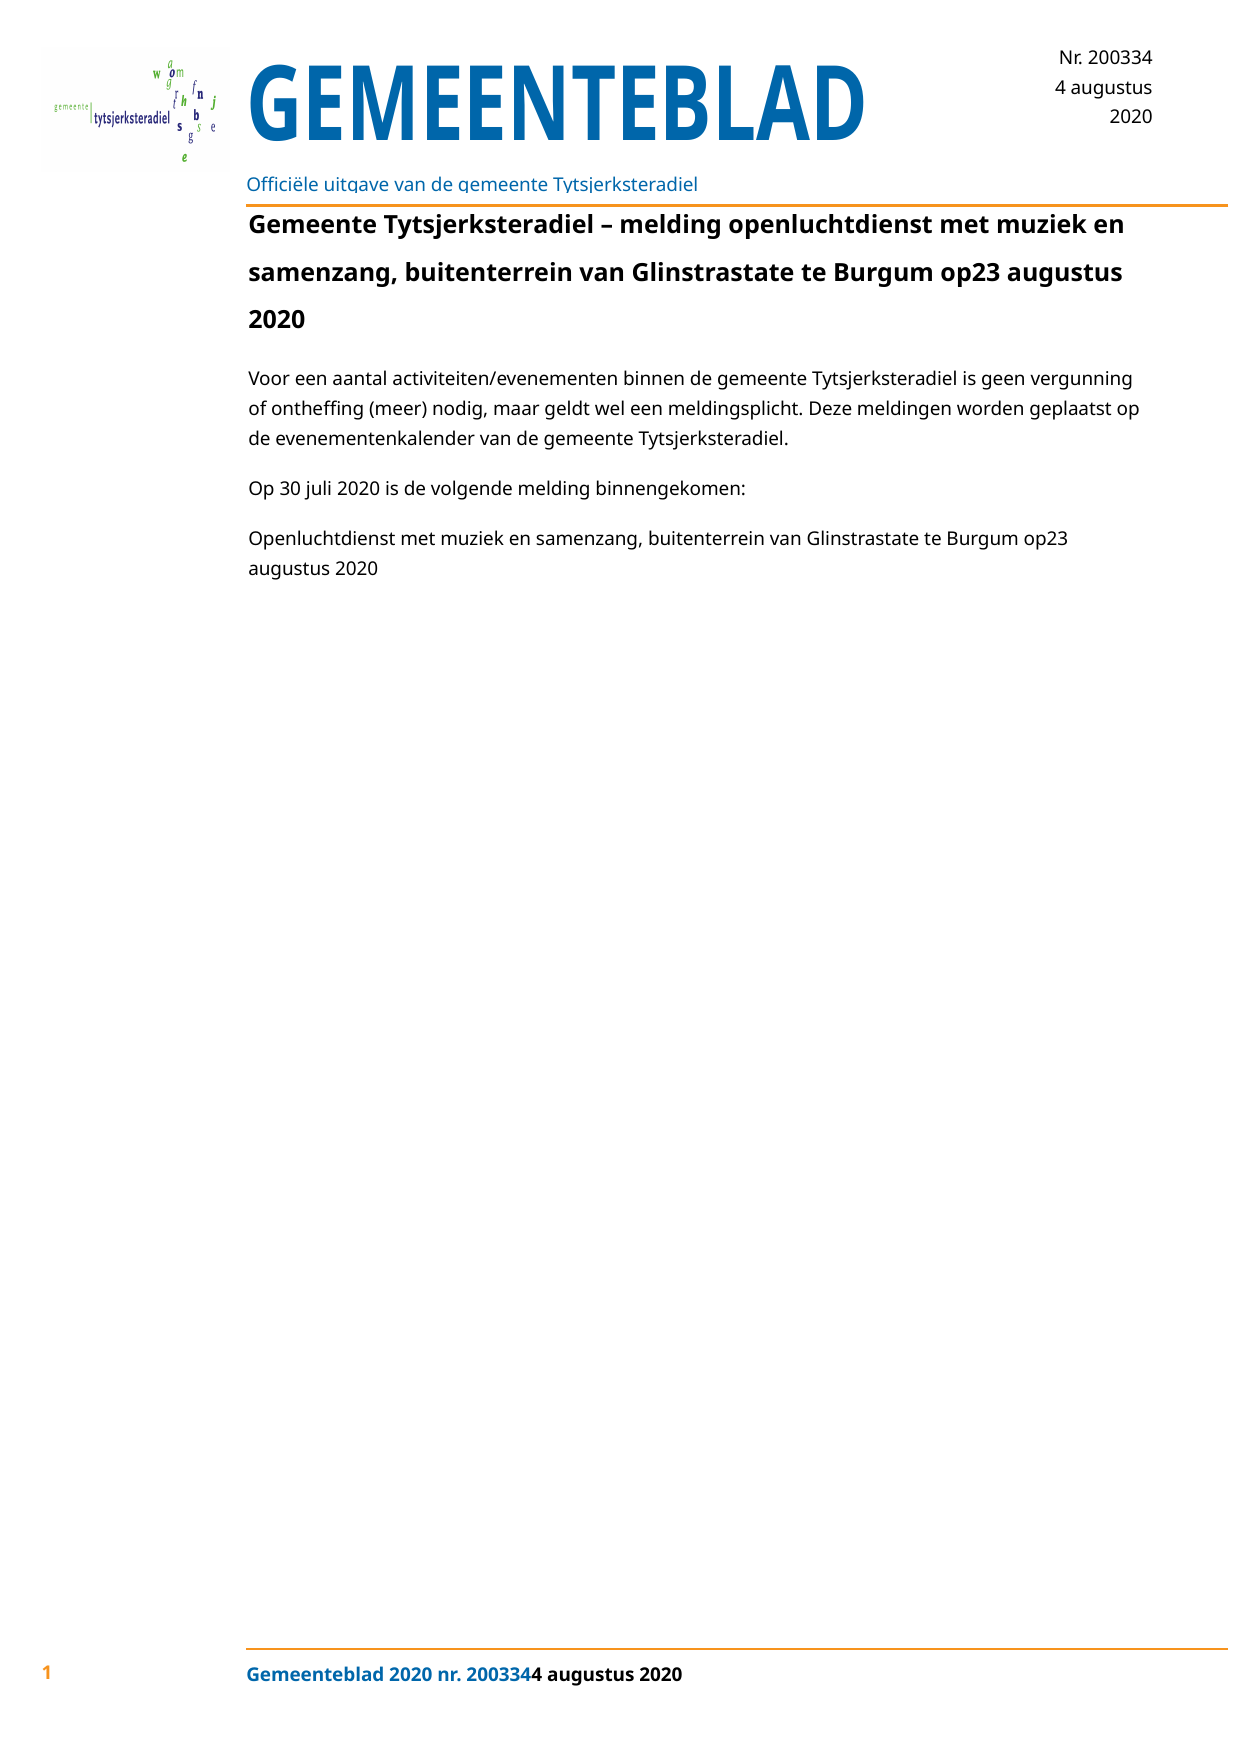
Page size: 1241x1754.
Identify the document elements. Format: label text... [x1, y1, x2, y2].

picture [41, 47, 231, 172]
text Gemeente Tytsjerksteradiel – melding openluchtdienst met muziek en samenzang, buitenterrein van Glinstrastate te Burgum op23 augustus 2020 [248, 207, 1152, 336]
text Op 30 juli 2020 is de volgende melding binnengekomen: [248, 475, 1152, 501]
text Voor een aantal activiteiten/evenementen binnen de gemeente Tytsjerksteradiel is geen vergunning of ontheffing (meer) nodig, maar geldt wel een meldingsplicht. Deze meldingen worden geplaatst op de evenementenkalender van de gemeente Tytsjerksteradiel. [248, 366, 1152, 450]
text Openluchtdienst met muziek en samenzang, buitenterrein van Glinstrastate te Burgum op23 augustus 2020 [248, 526, 1152, 581]
